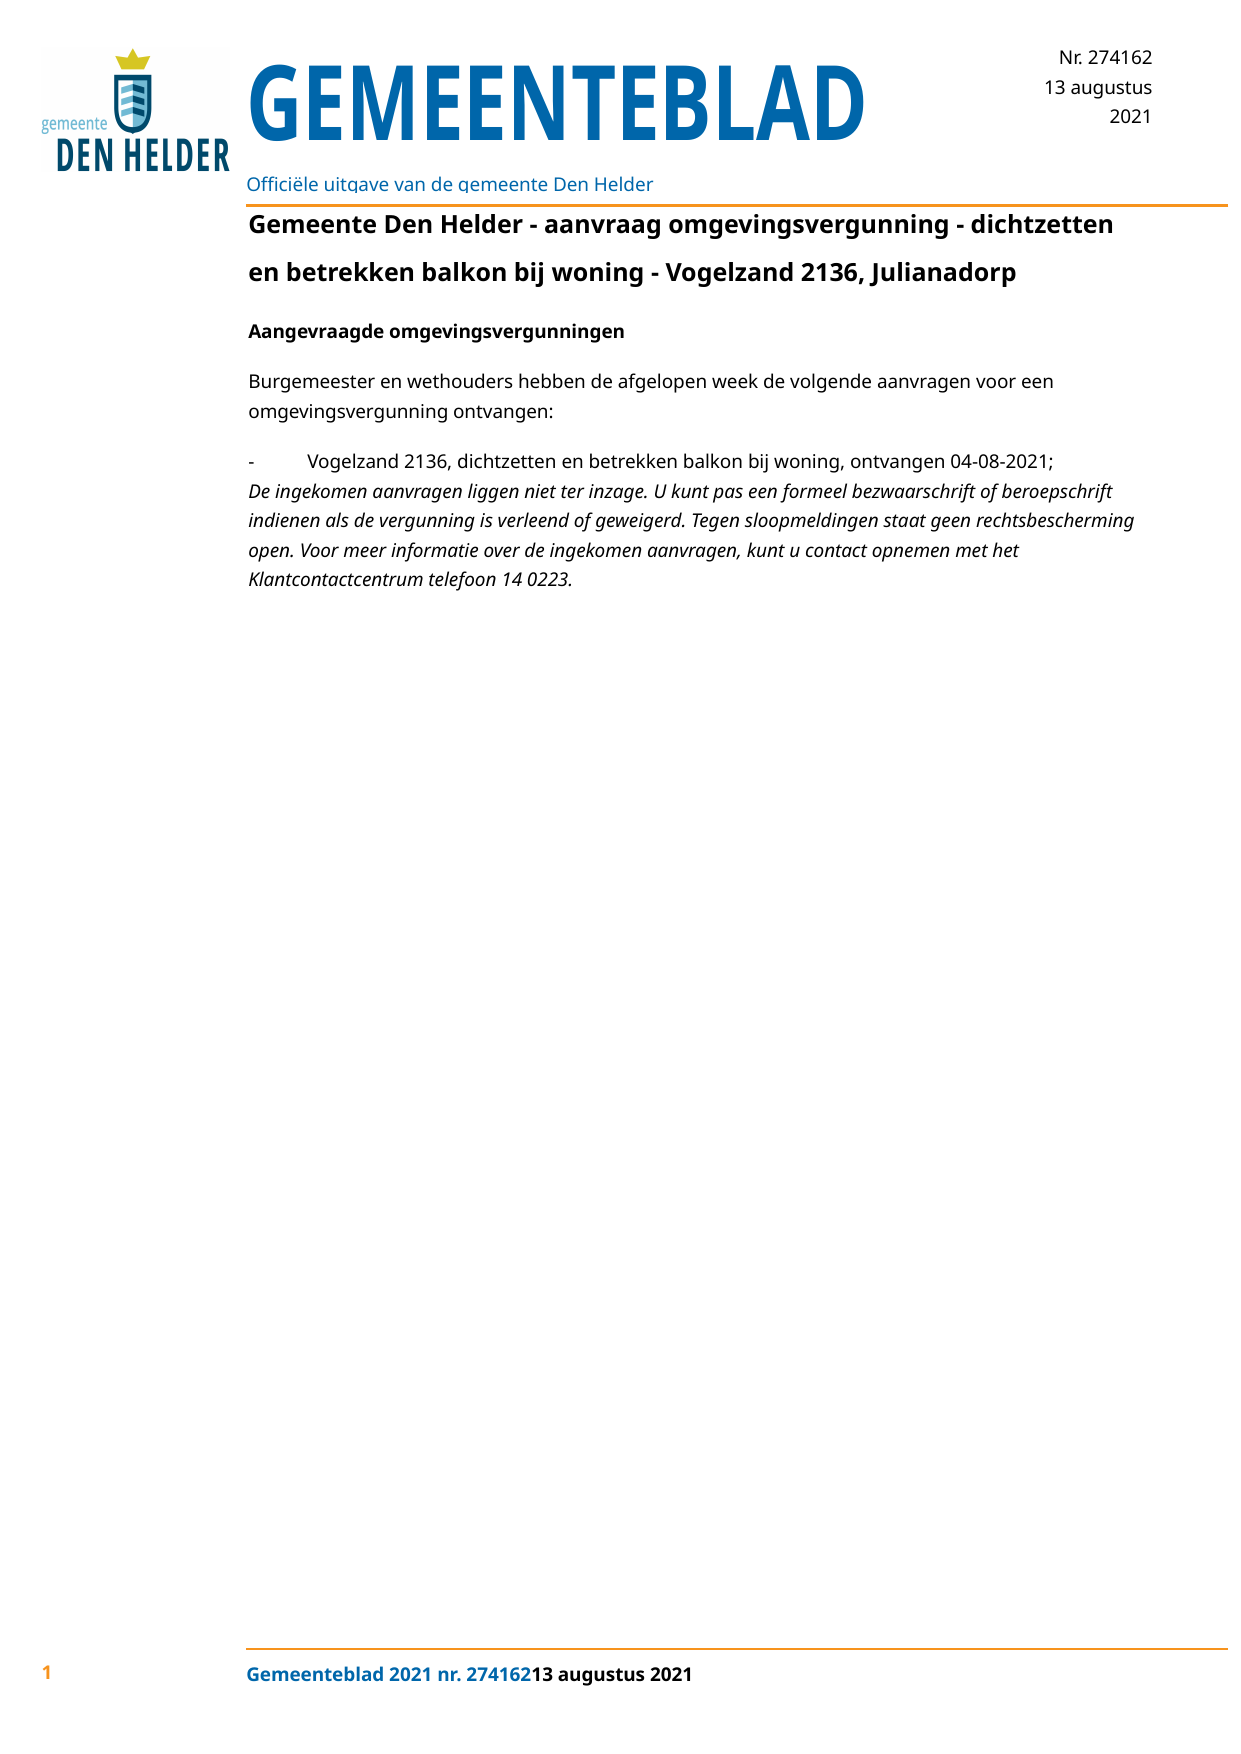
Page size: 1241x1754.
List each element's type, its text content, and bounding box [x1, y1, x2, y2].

picture [41, 47, 231, 172]
picture [220, 160, 224, 172]
text Burgemeester en wethouders hebben de afgelopen week de volgende aanvragen voor een omgevingsvergunning ontvangen: [248, 368, 1152, 424]
picture [130, 157, 135, 172]
list Vogelzand 2136, dichtzetten en betrekken balkon bij woning, ontvangen 04-08-2021; [248, 448, 1152, 474]
picture [100, 154, 106, 172]
text De ingekomen aanvragen liggen niet ter inzage. U kunt pas een formeel bezwaarschrift of beroepschrift indienen als de vergunning is verleend of geweigerd. Tegen sloopmeldingen staat geen rechtsbescherming open. Voor meer informatie over de ingekomen aanvragen, kunt u contact opnemen met het Klantcontactcentrum telefoon 14 0223. [248, 478, 1152, 592]
text Gemeente Den Helder - aanvraag omgevingsvergunning - dichtzetten en betrekken balkon bij woning - Vogelzand 2136, Julianadorp [248, 207, 1152, 288]
text Aangevraagde omgevingsvergunningen [248, 318, 1152, 344]
picture [182, 144, 187, 165]
picture [63, 144, 68, 165]
